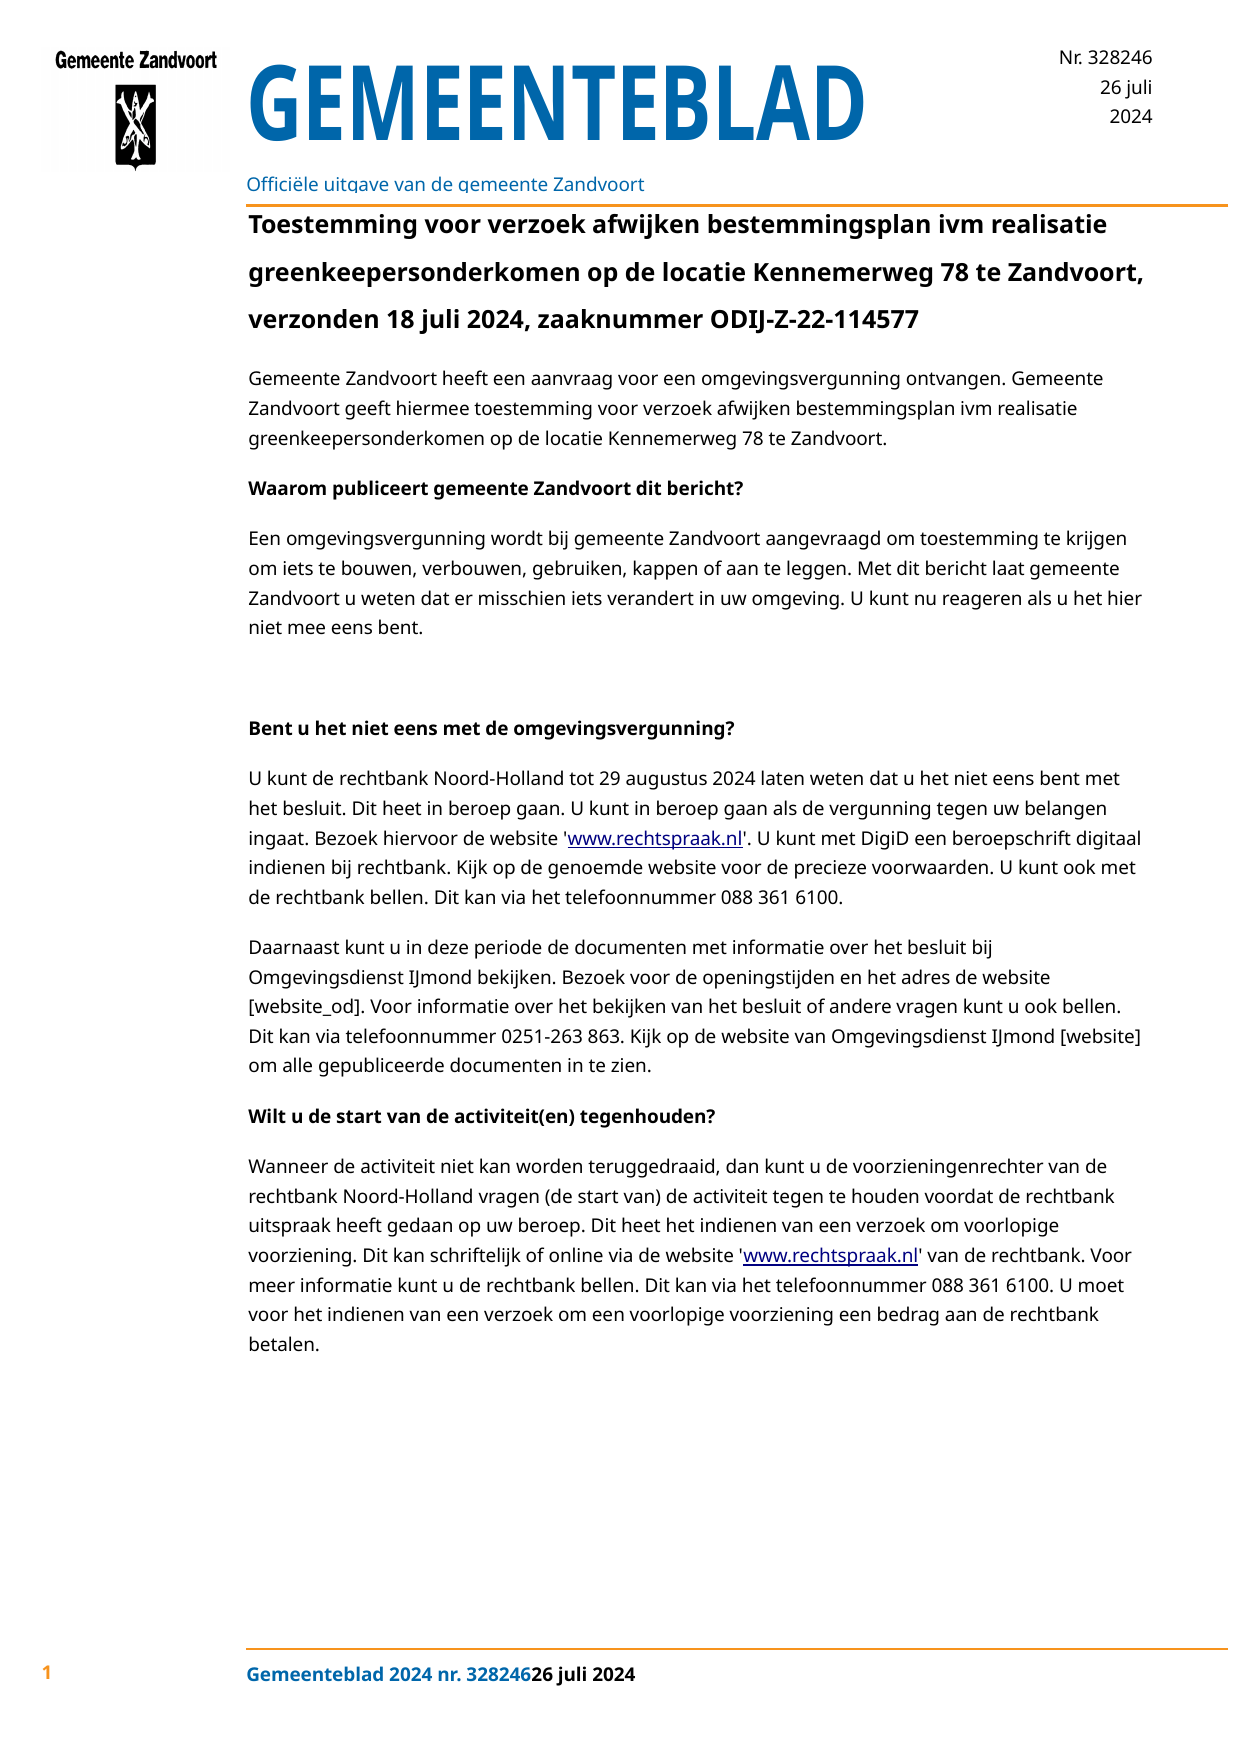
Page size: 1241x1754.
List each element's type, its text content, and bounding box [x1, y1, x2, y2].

text Een omgevingsvergunning wordt bij gemeente Zandvoort aangevraagd om toestemming te krijgen om iets te bouwen, verbouwen, gebruiken, kappen of aan te leggen. Met dit bericht laat gemeente Zandvoort u weten dat er misschien iets verandert in uw omgeving. U kunt nu reageren als u het hier niet mee eens bent. [248, 526, 1152, 640]
text Bent u het niet eens met de omgevingsvergunning? [248, 715, 1152, 741]
picture [41, 47, 231, 172]
text Wanneer de activiteit niet kan worden teruggedraaid, dan kunt u de voorzieningenrechter van de rechtbank Noord-Holland vragen (de start van) de activiteit tegen te houden voordat de rechtbank uitspraak heeft gedaan op uw beroep. Dit heet het indienen van een verzoek om voorlopige voorziening. Dit kan schriftelijk of online via de website 'www.rechtspraak.nl' van de rechtbank. Voor meer informatie kunt u de rechtbank bellen. Dit kan via het telefoonnummer 088 361 6100. U moet voor het indienen van een verzoek om een voorlopige voorziening een bedrag aan de rechtbank betalen. [248, 1153, 1152, 1357]
text U kunt de rechtbank Noord-Holland tot 29 augustus 2024 laten weten dat u het niet eens bent met het besluit. Dit heet in beroep gaan. U kunt in beroep gaan als de vergunning tegen uw belangen ingaat. Bezoek hiervoor de website 'www.rechtspraak.nl'. U kunt met DigiD een beroepschrift digitaal indienen bij rechtbank. Kijk op de genoemde website voor de precieze voorwaarden. U kunt ook met de rechtbank bellen. Dit kan via het telefoonnummer 088 361 6100. [248, 766, 1152, 909]
text Toestemming voor verzoek afwijken bestemmingsplan ivm realisatie greenkeepersonderkomen op de locatie Kennemerweg 78 te Zandvoort, verzonden 18 juli 2024, zaaknummer ODIJ-Z-22-114577 [248, 207, 1152, 336]
text Daarnaast kunt u in deze periode de documenten met informatie over het besluit bij Omgevingsdienst IJmond bekijken. Bezoek voor de openingstijden en het adres de website [website_od]. Voor informatie over het bekijken van het besluit of andere vragen kunt u ook bellen. Dit kan via telefoonnummer 0251-263 863. Kijk op de website van Omgevingsdienst IJmond [website] om alle gepubliceerde documenten in te zien. [248, 934, 1152, 1078]
text Wilt u de start van de activiteit(en) tegenhouden? [248, 1103, 1152, 1129]
text Waarom publiceert gemeente Zandvoort dit bericht? [248, 475, 1152, 501]
text Gemeente Zandvoort heeft een aanvraag voor een omgevingsvergunning ontvangen. Gemeente Zandvoort geeft hiermee toestemming voor verzoek afwijken bestemmingsplan ivm realisatie greenkeepersonderkomen op de locatie Kennemerweg 78 te Zandvoort. [248, 366, 1152, 450]
